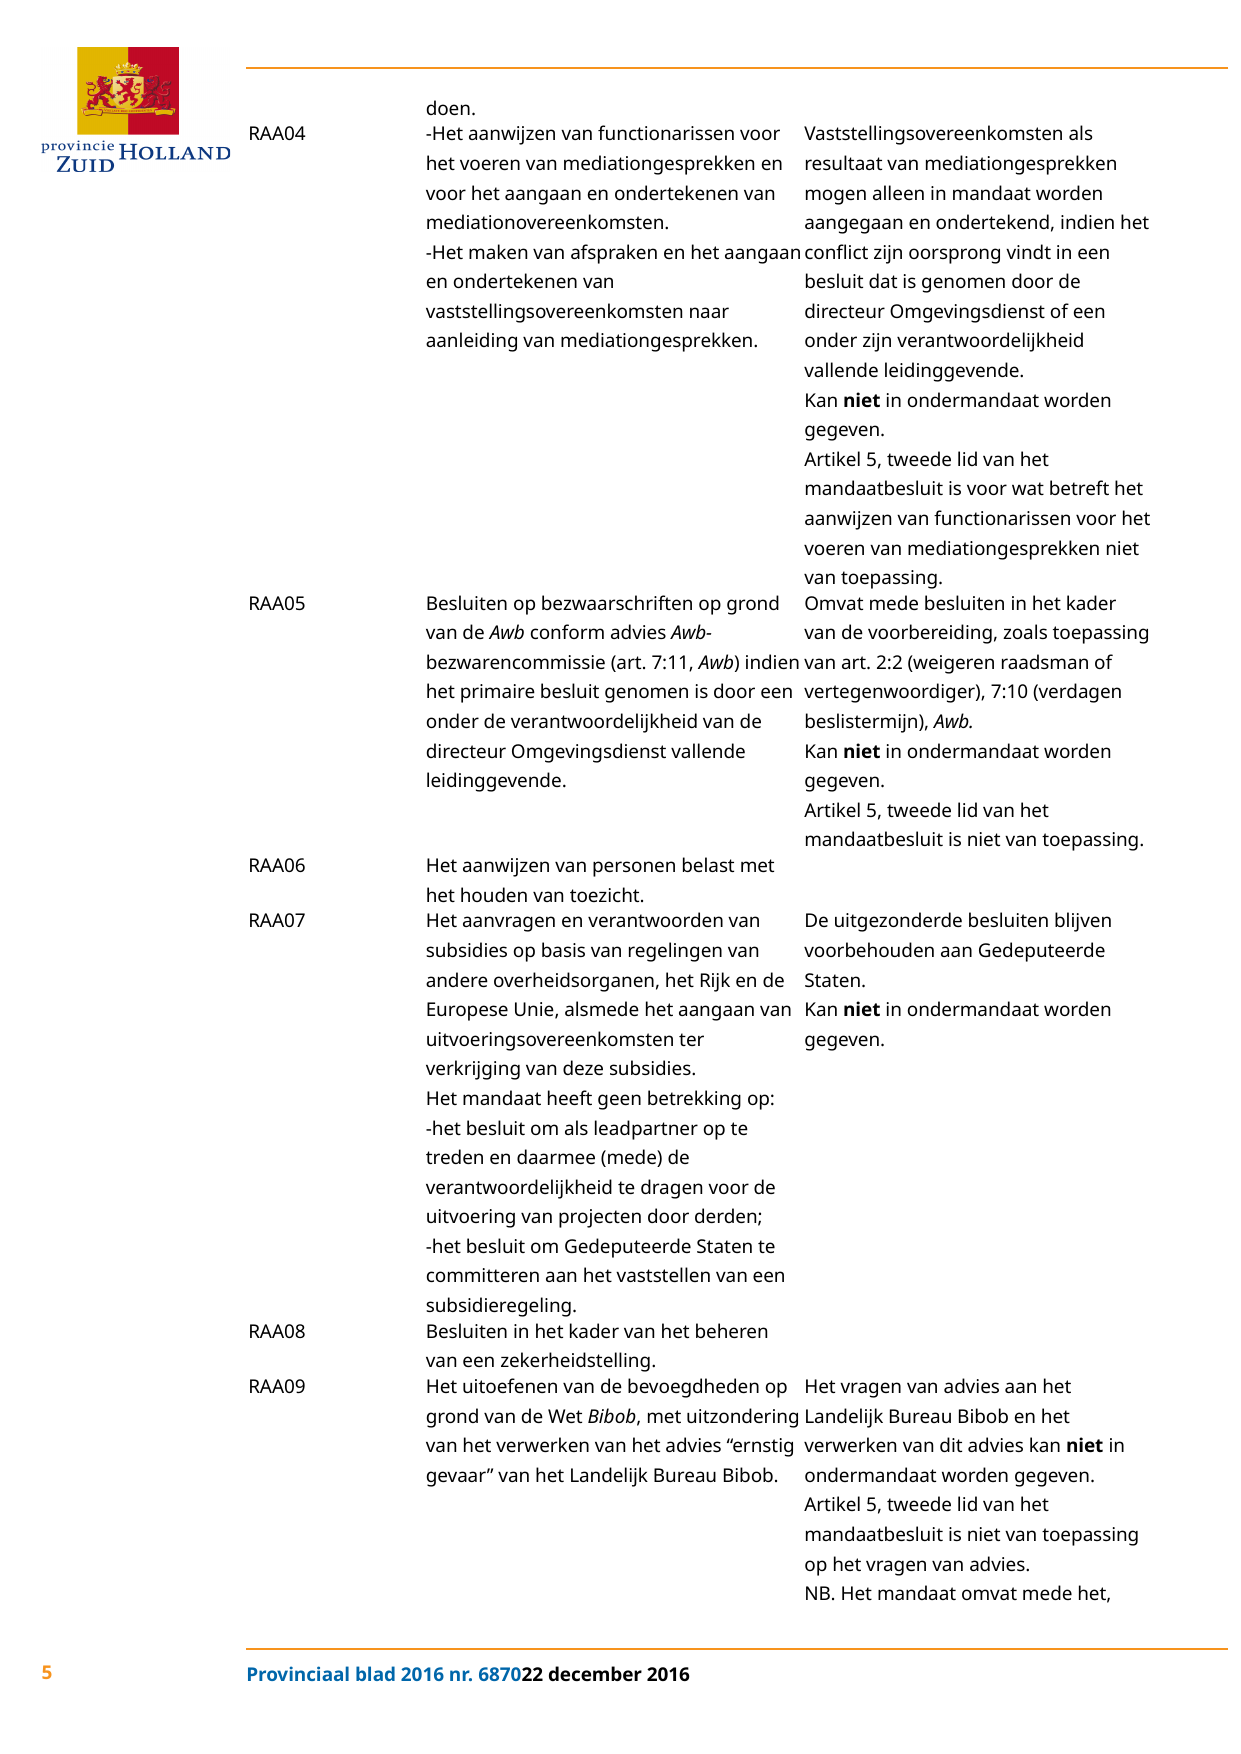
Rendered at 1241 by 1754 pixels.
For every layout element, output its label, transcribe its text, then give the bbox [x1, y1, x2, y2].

table_cell Omvat mede besluiten in het kader van de voorbereiding, zoals toepassing van art. 2:2 (weigeren raadsman of vertegenwoordiger), 7:10 (verdagen beslistermijn), Awb. Kan niet in ondermandaat worden gegeven. Artikel 5, tweede lid van het mandaatbesluit is niet van toepassing. [804, 590, 1152, 852]
table_cell [248, 95, 426, 121]
table_cell RAA09 [248, 1373, 426, 1606]
table_cell RAA06 [248, 853, 426, 908]
table_cell -Het aanwijzen van functionarissen voor het voeren van mediationgesprekken en voor het aangaan en ondertekenen van mediationovereenkomsten. -Het maken van afspraken en het aangaan en ondertekenen van vaststellingsovereenkomsten naar aanleiding van mediationgesprekken. [426, 121, 804, 590]
table_cell Het aanvragen en verantwoorden van subsidies op basis van regelingen van andere overheidsorganen, het Rijk en de Europese Unie, alsmede het aangaan van uitvoeringsovereenkomsten ter verkrijging van deze subsidies. Het mandaat heeft geen betrekking op: -het besluit om als leadpartner op te treden en daarmee (mede) de verantwoordelijkheid te dragen voor de uitvoering van projecten door derden; -het besluit om Gedeputeerde Staten te committeren aan het vaststellen van een subsidieregeling. [426, 908, 804, 1318]
table_cell doen. [426, 95, 804, 121]
table_cell Besluiten in het kader van het beheren van een zekerheidstelling. [426, 1318, 804, 1373]
table_cell [804, 95, 1152, 121]
table_cell RAA08 [248, 1318, 426, 1373]
table_cell RAA05 [248, 590, 426, 852]
table_cell Het vragen van advies aan het Landelijk Bureau Bibob en het verwerken van dit advies kan niet in ondermandaat worden gegeven. Artikel 5, tweede lid van het mandaatbesluit is niet van toepassing op het vragen van advies. NB. Het mandaat omvat mede het, [804, 1373, 1152, 1606]
table_cell Het aanwijzen van personen belast met het houden van toezicht. [426, 853, 804, 908]
table_cell [804, 1318, 1152, 1373]
table_cell [804, 853, 1152, 908]
table_cell Het uitoefenen van de bevoegdheden op grond van de Wet Bibob, met uitzondering van het verwerken van het advies “ernstig gevaar” van het Landelijk Bureau Bibob. [426, 1373, 804, 1606]
table_cell Vaststellingsovereenkomsten als resultaat van mediationgesprekken mogen alleen in mandaat worden aangegaan en ondertekend, indien het conflict zijn oorsprong vindt in een besluit dat is genomen door de directeur Omgevingsdienst of een onder zijn verantwoordelijkheid vallende leidinggevende. Kan niet in ondermandaat worden gegeven. Artikel 5, tweede lid van het mandaatbesluit is voor wat betreft het aanwijzen van functionarissen voor het voeren van mediationgesprekken niet van toepassing. [804, 121, 1152, 590]
table_cell De uitgezonderde besluiten blijven voorbehouden aan Gedeputeerde Staten. Kan niet in ondermandaat worden gegeven. [804, 908, 1152, 1318]
table_cell Besluiten op bezwaarschriften op grond van de Awb conform advies Awb-bezwarencommissie (art. 7:11, Awb) indien het primaire besluit genomen is door een onder de verantwoordelijkheid van de directeur Omgevingsdienst vallende leidinggevende. [426, 590, 804, 852]
table_cell RAA04 [248, 121, 426, 590]
picture [41, 47, 231, 172]
table_cell RAA07 [248, 908, 426, 1318]
